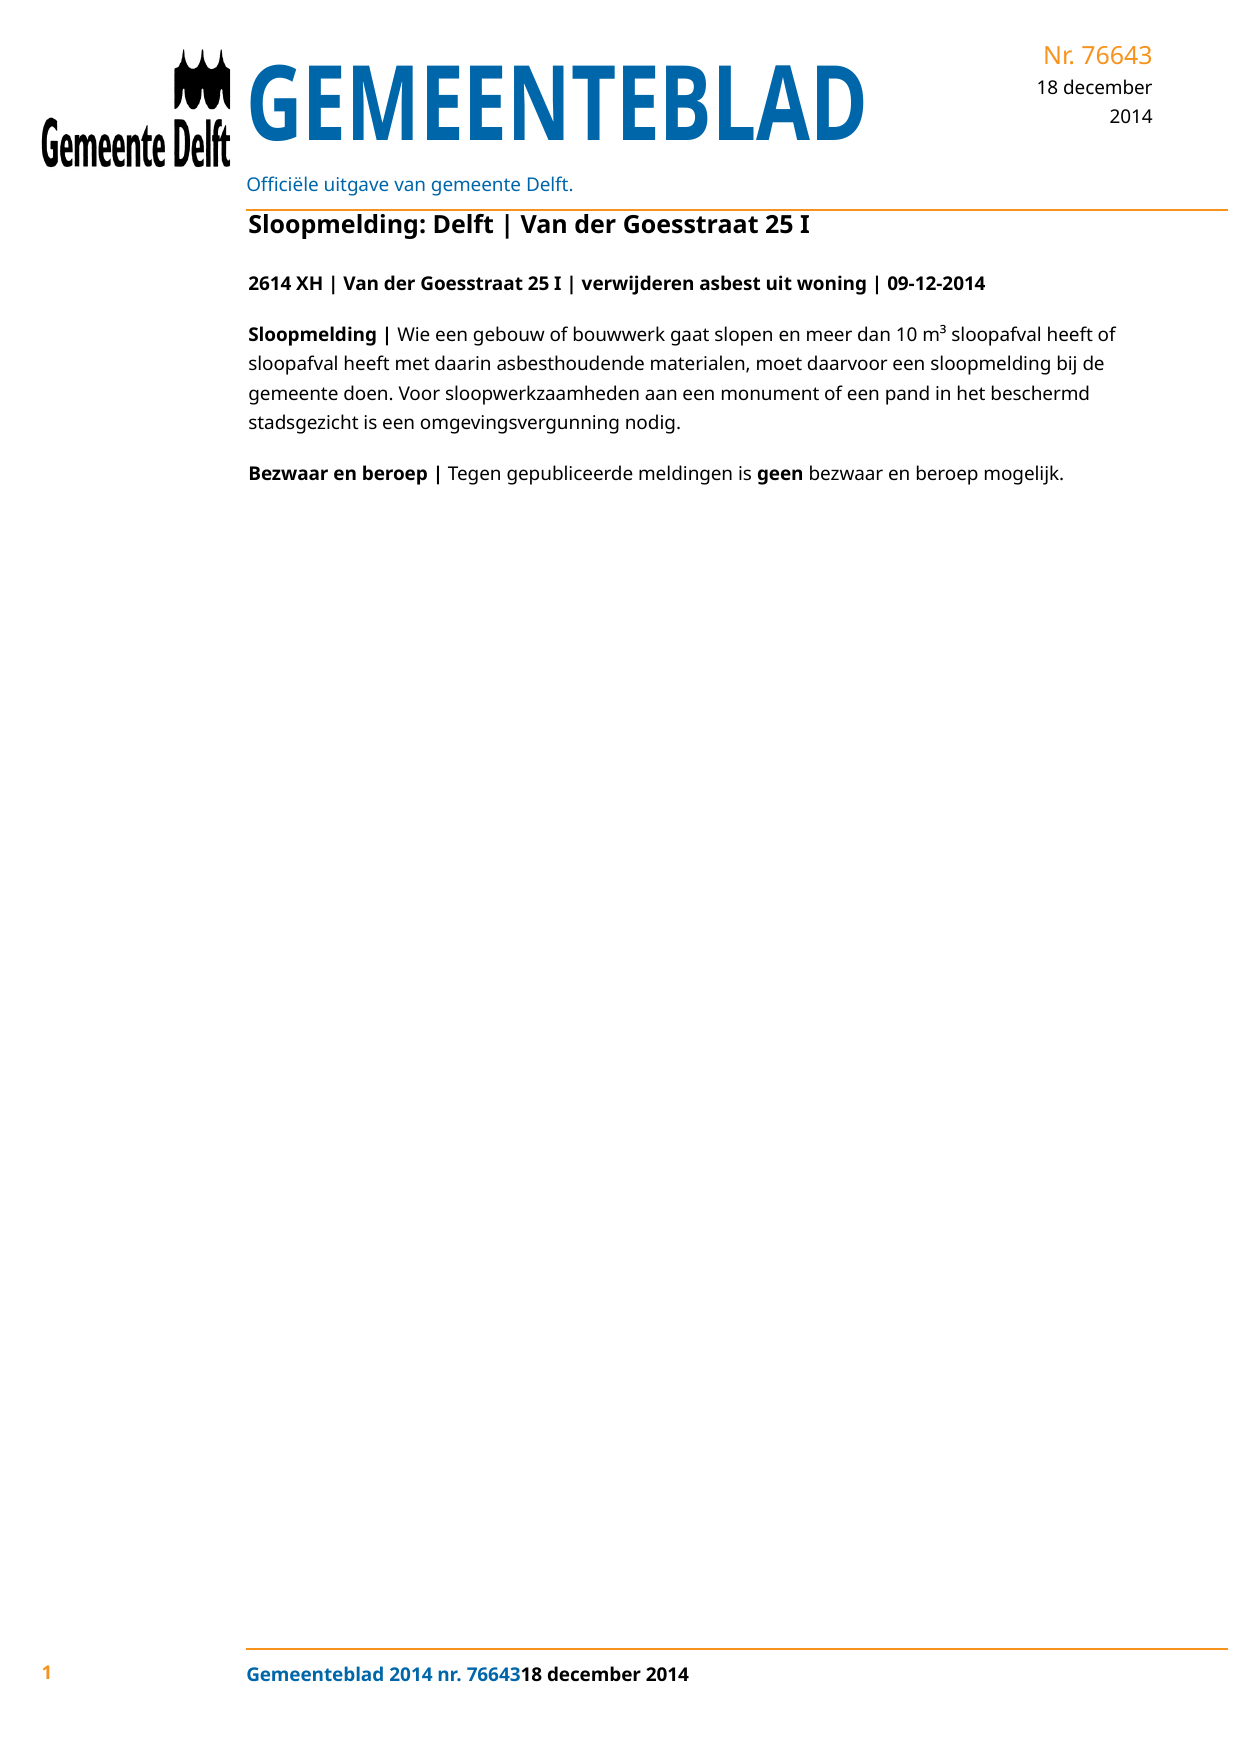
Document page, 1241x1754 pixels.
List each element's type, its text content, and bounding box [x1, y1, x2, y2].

text Sloopmelding | Wie een gebouw of bouwwerk gaat slopen en meer dan 10 m³ sloopafval heeft of sloopafval heeft met daarin asbesthoudende materialen, moet daarvoor een sloopmelding bij de gemeente doen. Voor sloopwerkzaamheden aan een monument of een pand in het beschermd stadsgezicht is een omgevingsvergunning nodig. [248, 321, 1152, 435]
text Bezwaar en beroep | Tegen gepubliceerde meldingen is geen bezwaar en beroep mogelijk. [248, 460, 1152, 486]
text Sloopmelding: Delft | Van der Goesstraat 25 I [248, 211, 1152, 241]
text 2614 XH | Van der Goesstraat 25 I | verwijderen asbest uit woning | 09-12-2014 [248, 270, 1152, 296]
picture [41, 47, 231, 172]
